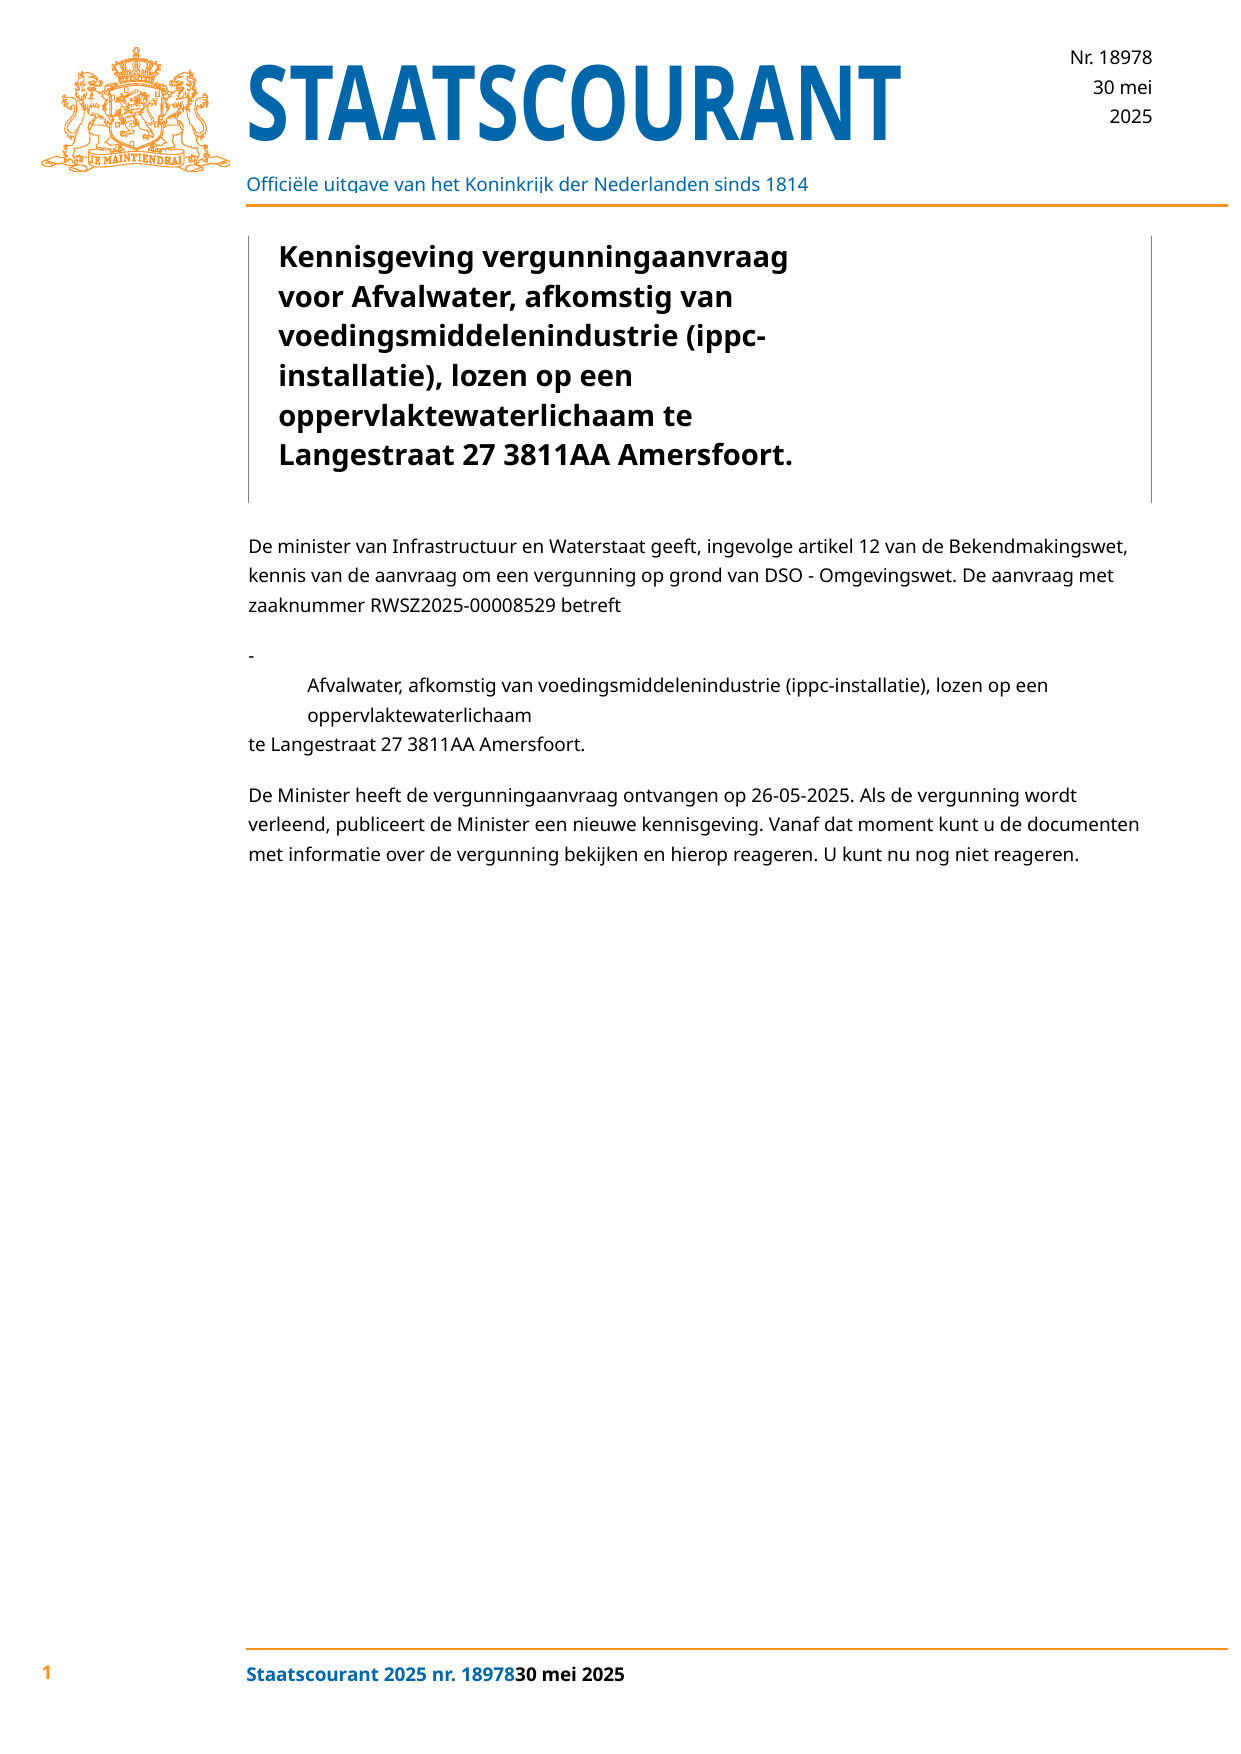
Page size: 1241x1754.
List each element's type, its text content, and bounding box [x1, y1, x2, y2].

table_header [850, 414, 1151, 503]
picture [41, 47, 231, 172]
picture [912, 236, 1090, 414]
text te Langestraat 27 3811AA Amersfoort. [248, 731, 1152, 757]
text De Minister heeft de vergunningaanvraag ontvangen op 26-05-2025. Als de vergunning wordt verleend, publiceert de Minister een nieuwe kennisgeving. Vanaf dat moment kunt u de documenten met informatie over de vergunning bekijken en hierop reageren. U kunt nu nog niet reageren. [248, 782, 1152, 867]
list Afvalwater, afkomstig van voedingsmiddelenindustrie (ippc-installatie), lozen op een oppervlaktewaterlichaam [248, 672, 1152, 727]
table_header [850, 236, 912, 413]
table_header [1090, 236, 1151, 413]
table_header Kennisgeving vergunningaanvraag voor Afvalwater, afkomstig van voedingsmiddelenindustrie (ippc-installatie), lozen op een oppervlaktewaterlichaam te Langestraat 27 3811AA Amersfoort. [249, 236, 850, 503]
text De minister van Infrastructuur en Waterstaat geeft, ingevolge artikel 12 van de Bekendmakingswet, kennis van de aanvraag om een vergunning op grond van DSO - Omgevingswet. De aanvraag met zaaknummer RWSZ2025-00008529 betreft [248, 533, 1152, 618]
